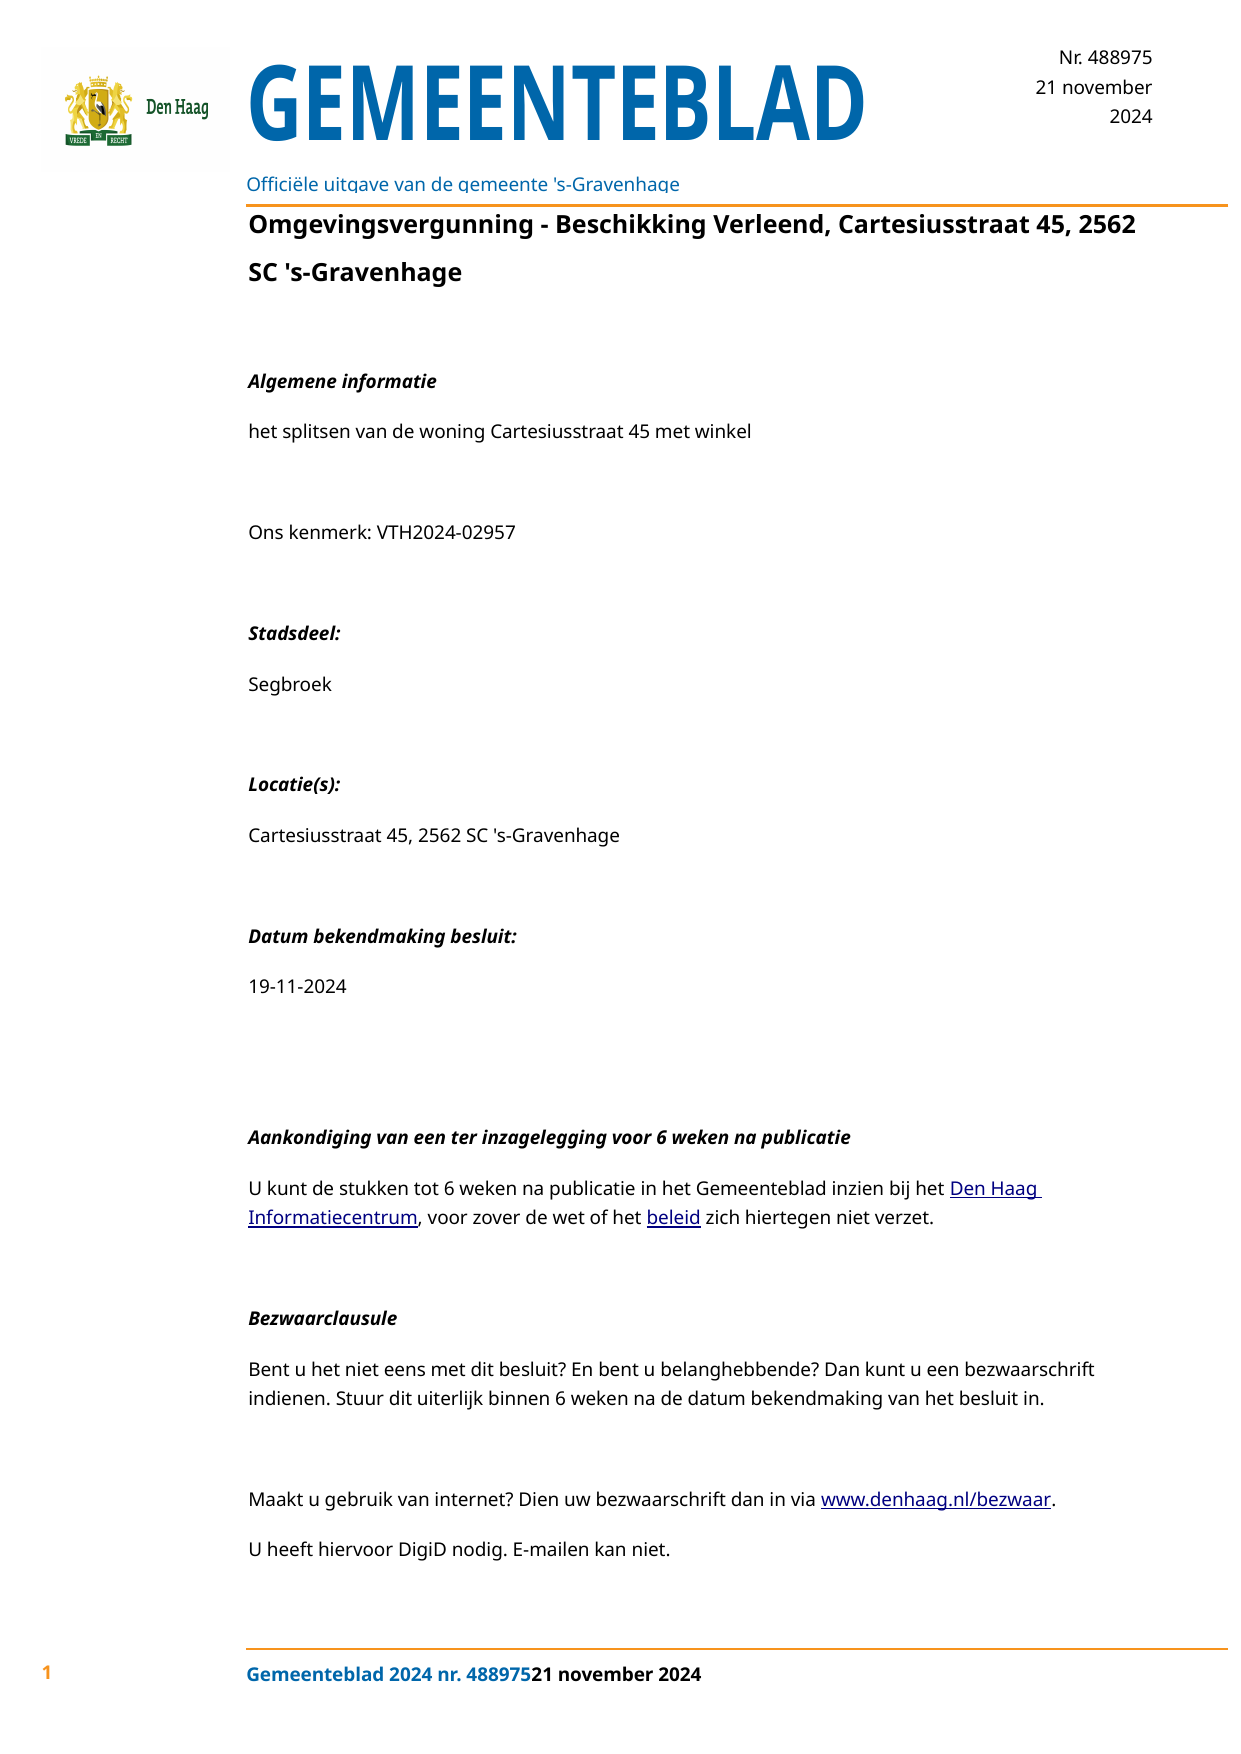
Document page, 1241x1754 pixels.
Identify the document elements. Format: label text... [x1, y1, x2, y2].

text U kunt de stukken tot 6 weken na publicatie in het Gemeenteblad inzien bij het Den Haag Informatiecentrum, voor zover de wet of het beleid zich hiertegen niet verzet. [248, 1175, 1152, 1230]
text Algemene informatie [248, 368, 1152, 394]
text Segbroek [248, 671, 1152, 697]
text Maakt u gebruik van internet? Dien uw bezwaarschrift dan in via www.denhaag.nl/bezwaar. [248, 1486, 1152, 1512]
text Aankondiging van een ter inzagelegging voor 6 weken na publicatie [248, 1124, 1152, 1150]
text Cartesiusstraat 45, 2562 SC 's-Gravenhage [248, 822, 1152, 848]
text Ons kenmerk: VTH2024-02957 [248, 519, 1152, 545]
text Bent u het niet eens met dit besluit? En bent u belanghebbende? Dan kunt u een bezwaarschrift indienen. Stuur dit uiterlijk binnen 6 weken na de datum bekendmaking van het besluit in. [248, 1356, 1152, 1411]
text Locatie(s): [248, 772, 1152, 797]
text 19-11-2024 [248, 973, 1152, 999]
text het splitsen van de woning Cartesiusstraat 45 met winkel [248, 419, 1152, 444]
text Bezwaarclausule [248, 1305, 1152, 1331]
text U heeft hiervoor DigiD nodig. E-mailen kan niet. [248, 1537, 1152, 1562]
text Omgevingsvergunning - Beschikking Verleend, Cartesiusstraat 45, 2562 SC 's-Gravenhage [248, 207, 1152, 288]
text Stadsdeel: [248, 620, 1152, 646]
text Datum bekendmaking besluit: [248, 923, 1152, 949]
picture [41, 47, 231, 172]
